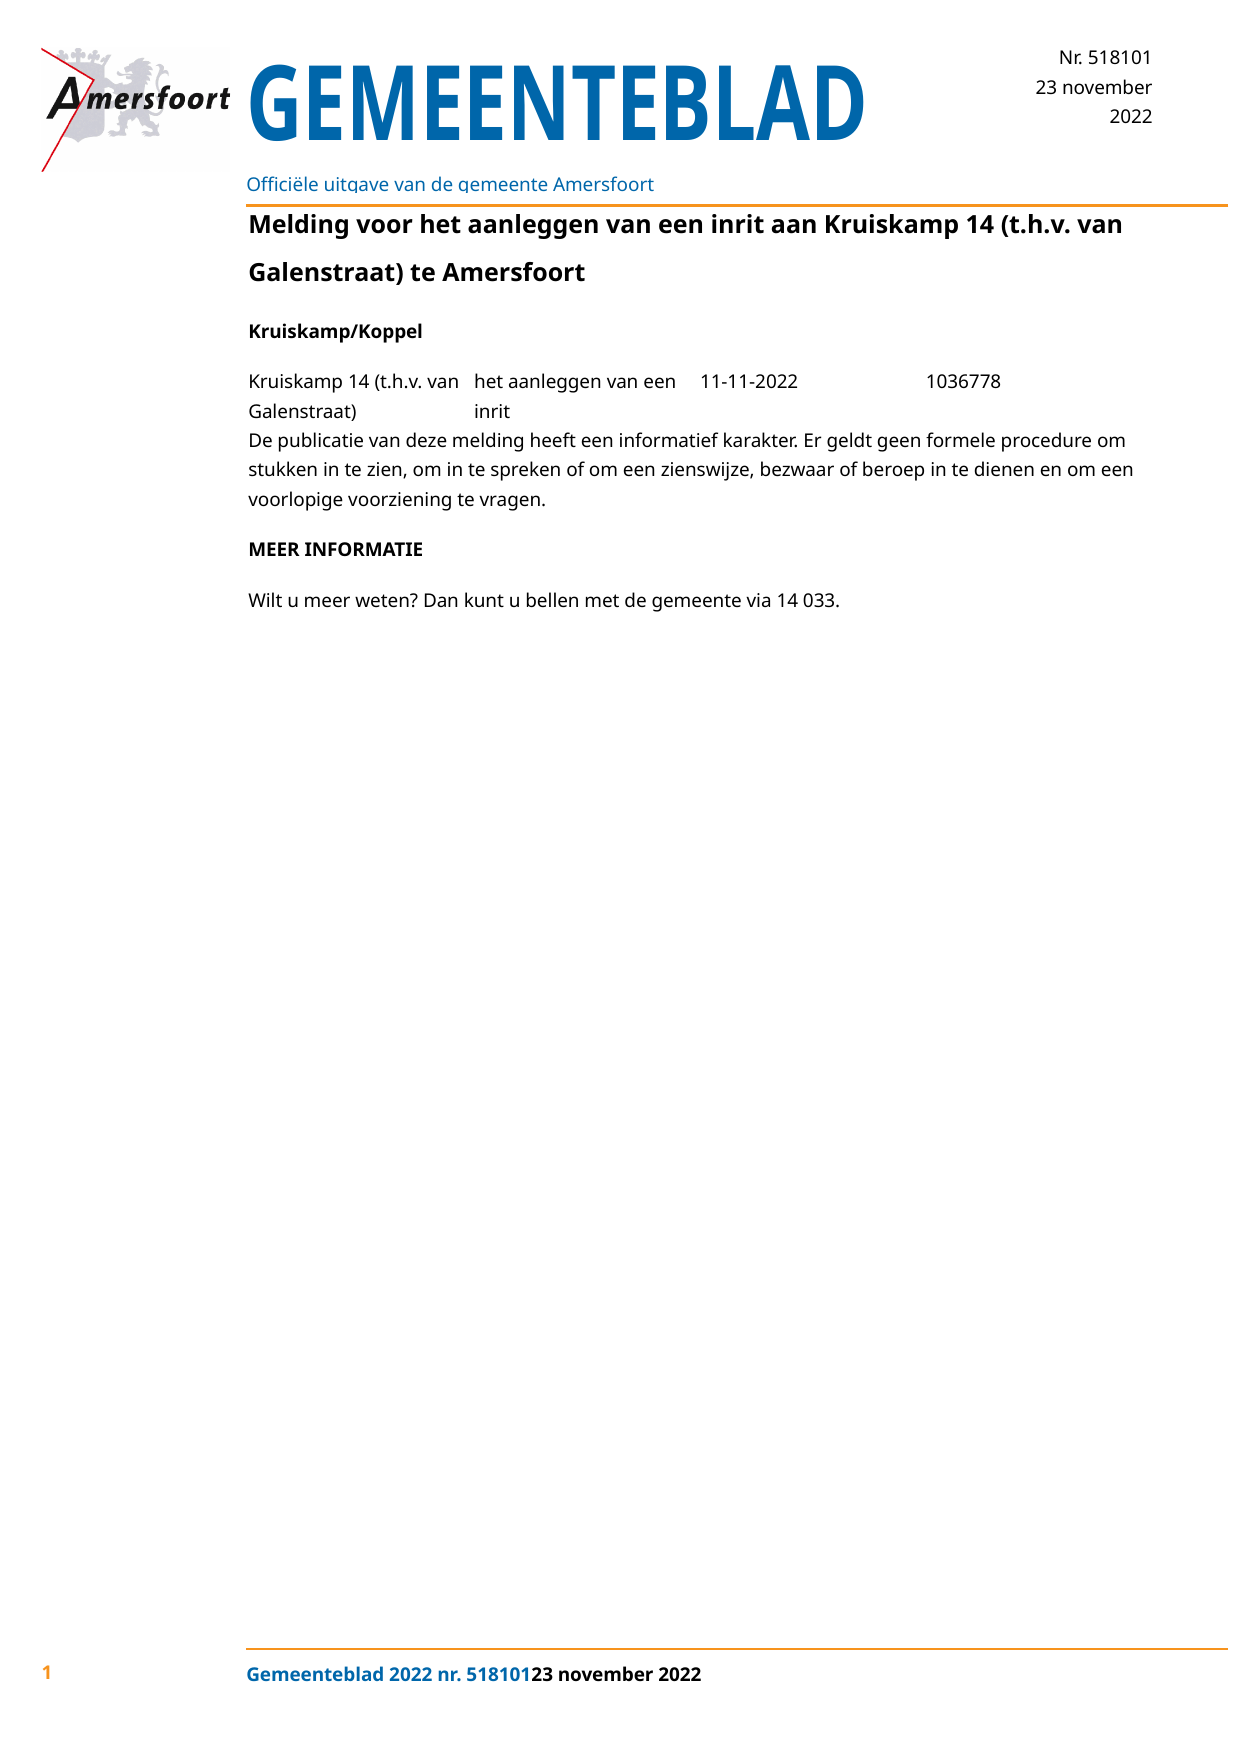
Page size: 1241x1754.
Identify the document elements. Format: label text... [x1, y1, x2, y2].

text De publicatie van deze melding heeft een informatief karakter. Er geldt geen formele procedure om stukken in te zien, om in te spreken of om een zienswijze, bezwaar of beroep in te dienen en om een voorlopige voorziening te vragen. [248, 427, 1152, 512]
table_header Kruiskamp 14 (t.h.v. van Galenstraat) [248, 369, 474, 424]
table_header 1036778 [926, 369, 1152, 424]
text Kruiskamp/Koppel [248, 318, 1152, 344]
text Melding voor het aanleggen van een inrit aan Kruiskamp 14 (t.h.v. van Galenstraat) te Amersfoort [248, 207, 1152, 288]
picture [41, 47, 231, 172]
table_header het aanleggen van een inrit [474, 369, 700, 424]
table_header 11-11-2022 [700, 369, 926, 424]
text MEER INFORMATIE [248, 537, 1152, 562]
text Wilt u meer weten? Dan kunt u bellen met de gemeente via 14 033. [248, 587, 1152, 613]
